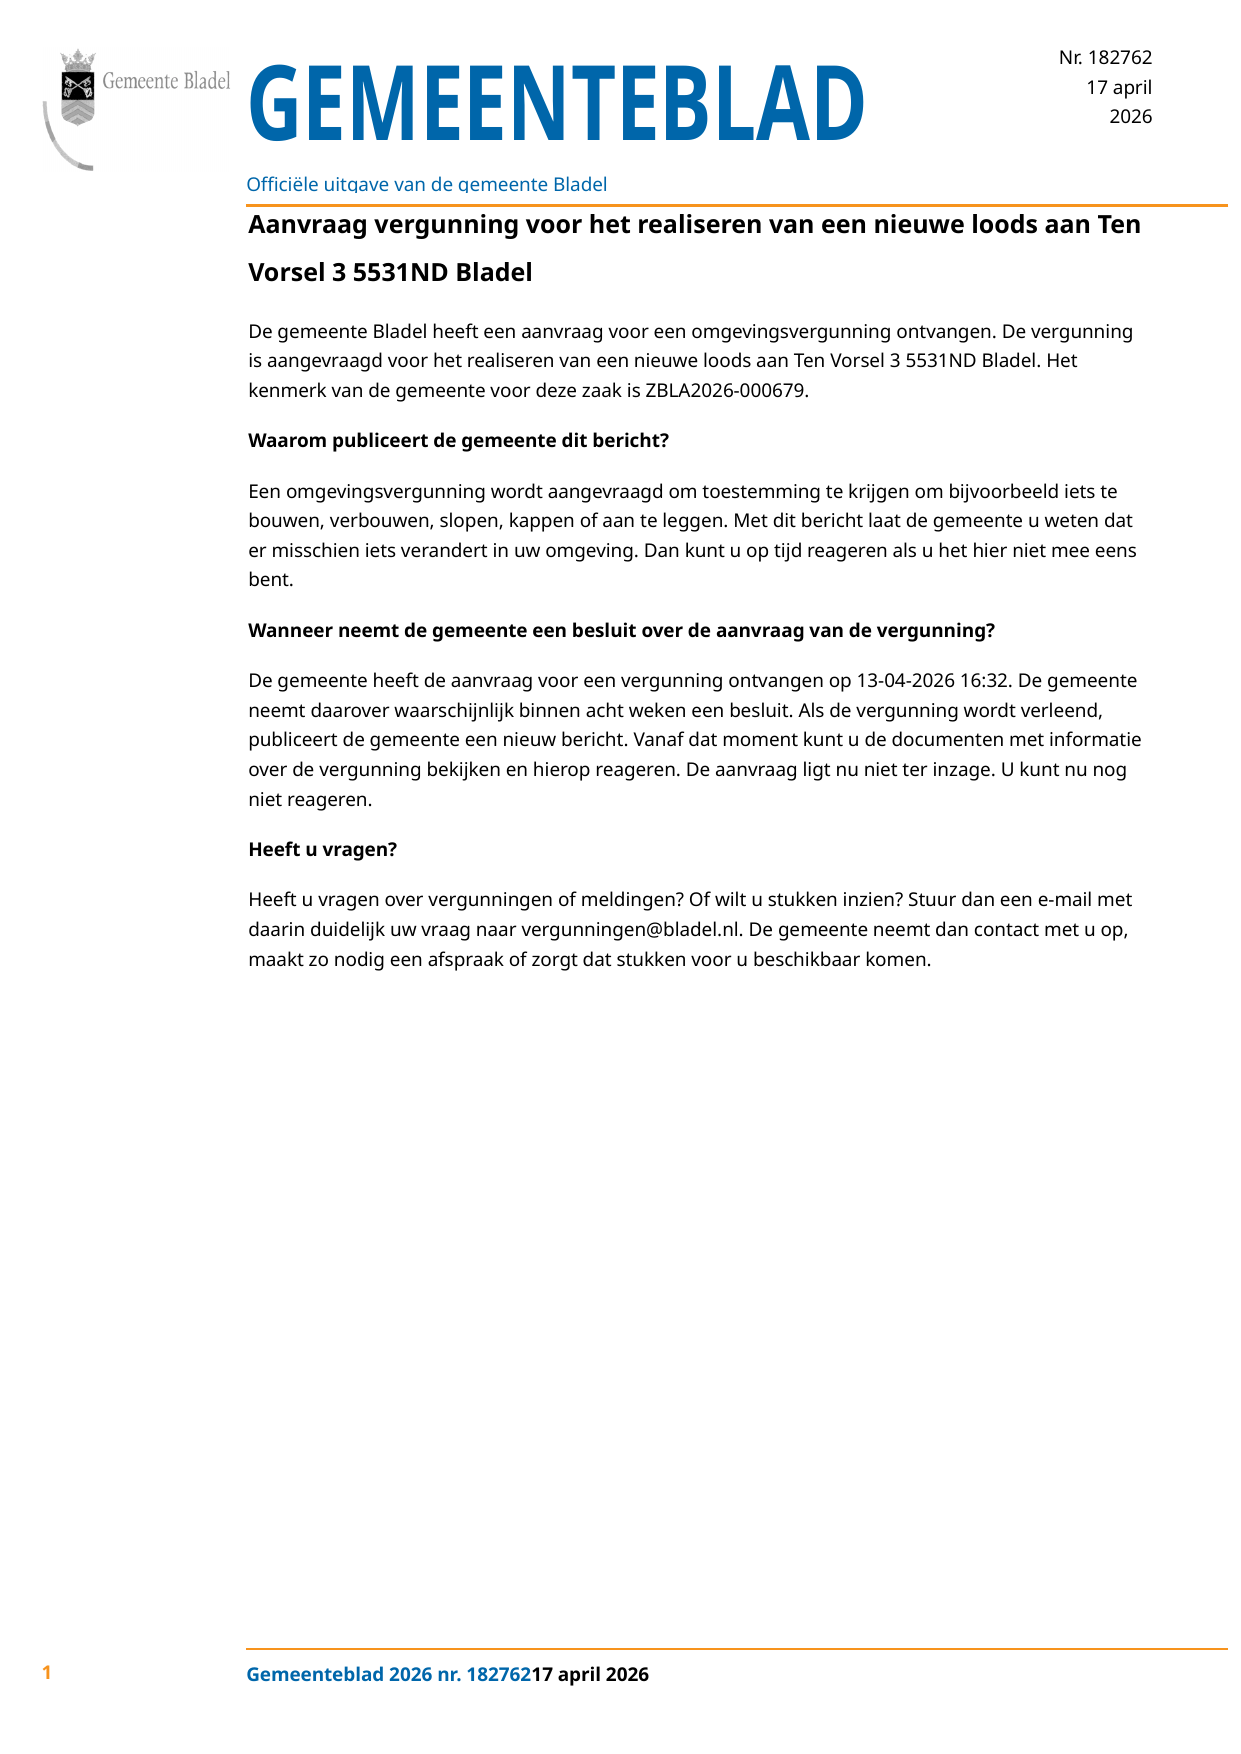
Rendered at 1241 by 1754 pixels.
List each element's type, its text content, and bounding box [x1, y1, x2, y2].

text Wanneer neemt de gemeente een besluit over de aanvraag van de vergunning? [248, 617, 1152, 643]
text De gemeente Bladel heeft een aanvraag voor een omgevingsvergunning ontvangen. De vergunning is aangevraagd voor het realiseren van een nieuwe loods aan Ten Vorsel 3 5531ND Bladel. Het kenmerk van de gemeente voor deze zaak is ZBLA2026-000679. [248, 318, 1152, 403]
text Heeft u vragen? [248, 836, 1152, 862]
text Waarom publiceert de gemeente dit bericht? [248, 427, 1152, 453]
text Een omgevingsvergunning wordt aangevraagd om toestemming te krijgen om bijvoorbeeld iets te bouwen, verbouwen, slopen, kappen of aan te leggen. Met dit bericht laat de gemeente u weten dat er misschien iets verandert in uw omgeving. Dan kunt u op tijd reageren als u het hier niet mee eens bent. [248, 478, 1152, 592]
text Heeft u vragen over vergunningen of meldingen? Of wilt u stukken inzien? Stuur dan een e-mail met daarin duidelijk uw vraag naar vergunningen@bladel.nl. De gemeente neemt dan contact met u op, maakt zo nodig een afspraak of zorgt dat stukken voor u beschikbaar komen. [248, 887, 1152, 972]
text De gemeente heeft de aanvraag voor een vergunning ontvangen op 13-04-2026 16:32. De gemeente neemt daarover waarschijnlijk binnen acht weken een besluit. Als de vergunning wordt verleend, publiceert de gemeente een nieuw bericht. Vanaf dat moment kunt u de documenten met informatie over de vergunning bekijken en hierop reageren. De aanvraag ligt nu niet ter inzage. U kunt nu nog niet reageren. [248, 667, 1152, 812]
text Aanvraag vergunning voor het realiseren van een nieuwe loods aan Ten Vorsel 3 5531ND Bladel [248, 207, 1152, 288]
picture [41, 47, 231, 172]
